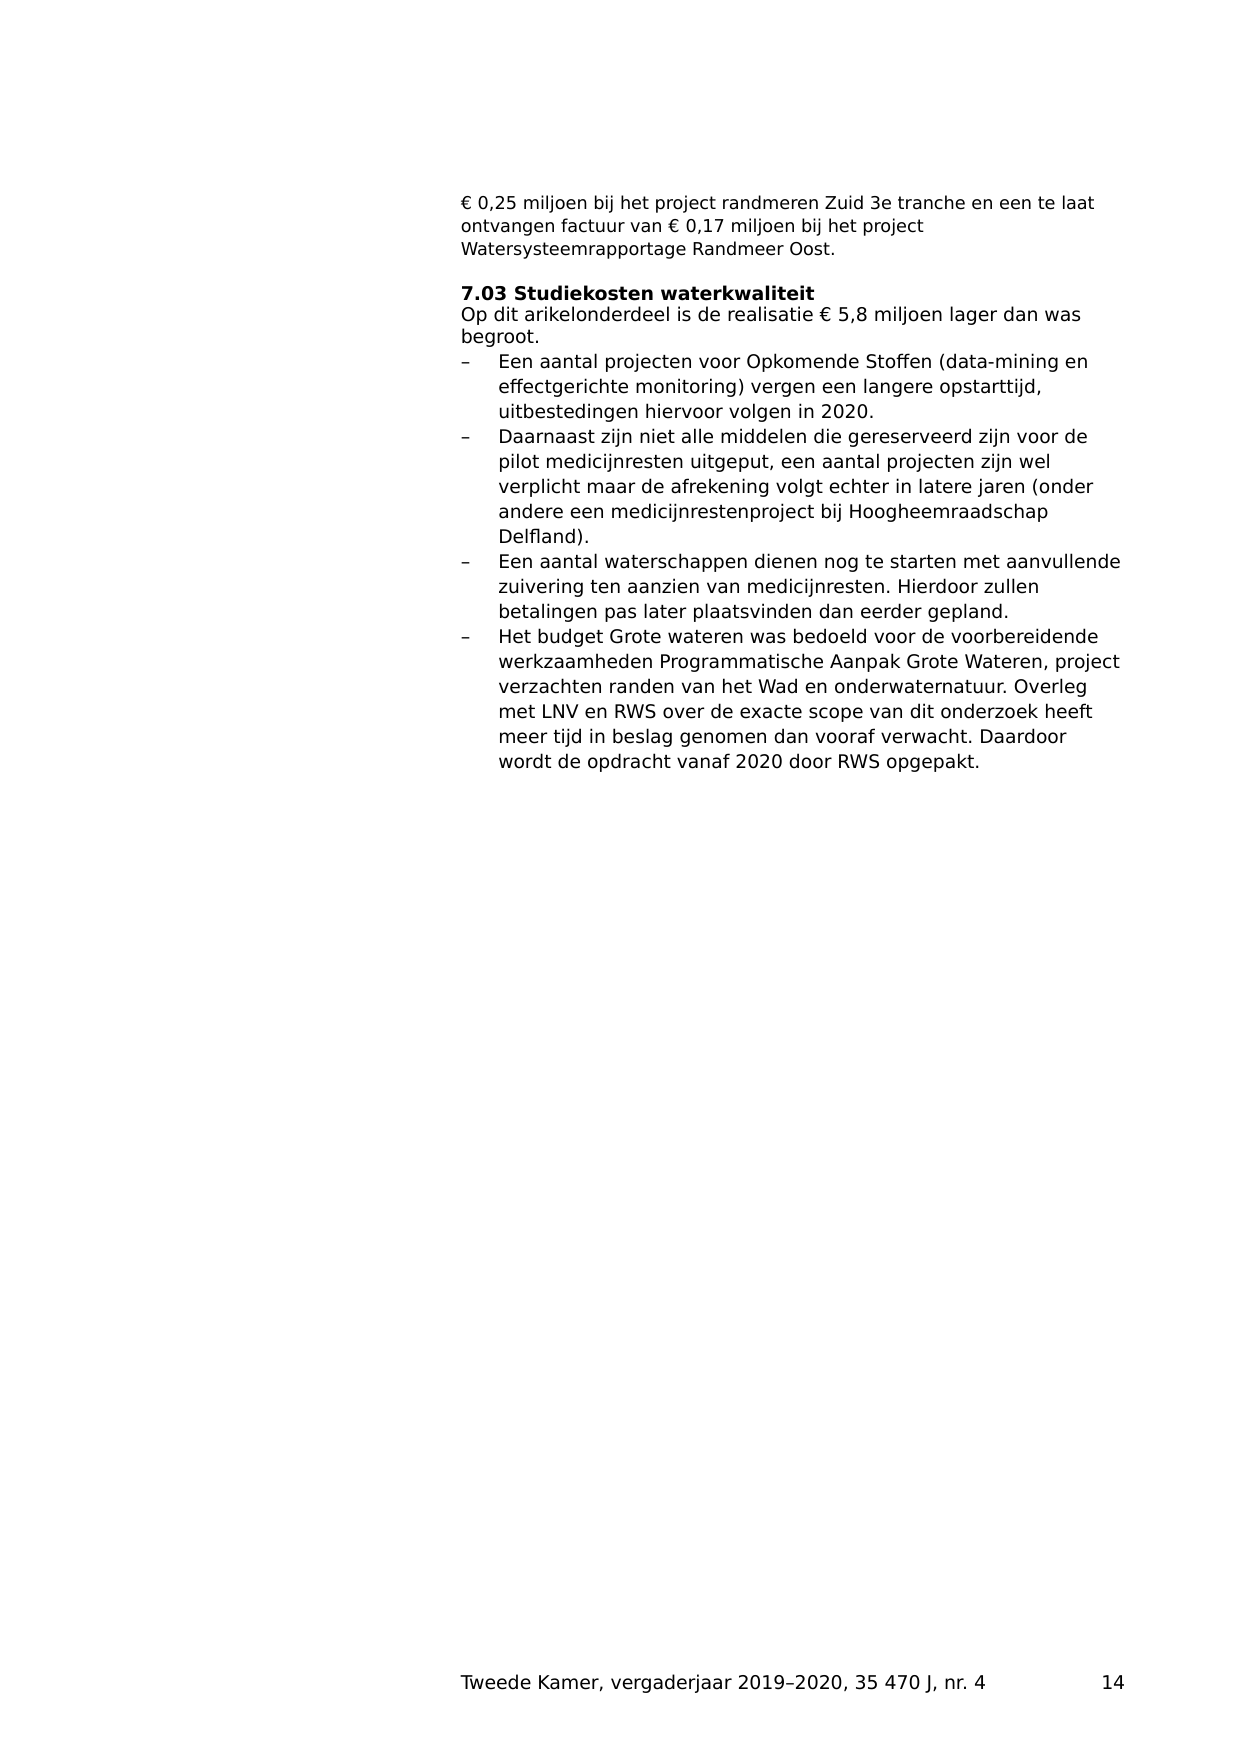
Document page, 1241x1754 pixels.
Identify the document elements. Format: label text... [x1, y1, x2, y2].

text € 0,25 miljoen bij het project randmeren Zuid 3e tranche en een te laat ontvangen factuur van € 0,17 miljoen bij het project Watersysteemrapportage Randmeer Oost. [461, 191, 1125, 259]
list Het budget Grote wateren was bedoeld voor de voorbereidende werkzaamheden Programmatische Aanpak Grote Wateren, project verzachten randen van het Wad en onderwaternatuur. Overleg met LNV en RWS over de exacte scope van dit onderzoek heeft meer tijd in beslag genomen dan vooraf verwacht. Daardoor wordt de opdracht vanaf 2020 door RWS opgepakt. [461, 623, 1125, 773]
list Daarnaast zijn niet alle middelen die gereserveerd zijn voor de pilot medicijnresten uitgeput, een aantal projecten zijn wel verplicht maar de afrekening volgt echter in latere jaren (onder andere een medicijnrestenproject bij Hoogheemraadschap Delfland). [461, 423, 1125, 548]
list Een aantal waterschappen dienen nog te starten met aanvullende zuivering ten aanzien van medicijnresten. Hierdoor zullen betalingen pas later plaatsvinden dan eerder gepland. [461, 548, 1125, 623]
list Een aantal projecten voor Opkomende Stoffen (data-mining en effectgerichte monitoring) vergen een langere opstarttijd, uitbestedingen hiervoor volgen in 2020. [461, 348, 1125, 423]
text 7.03 Studiekosten waterkwaliteit Op dit arikelonderdeel is de realisatie € 5,8 miljoen lager dan was begroot. [461, 282, 1125, 348]
